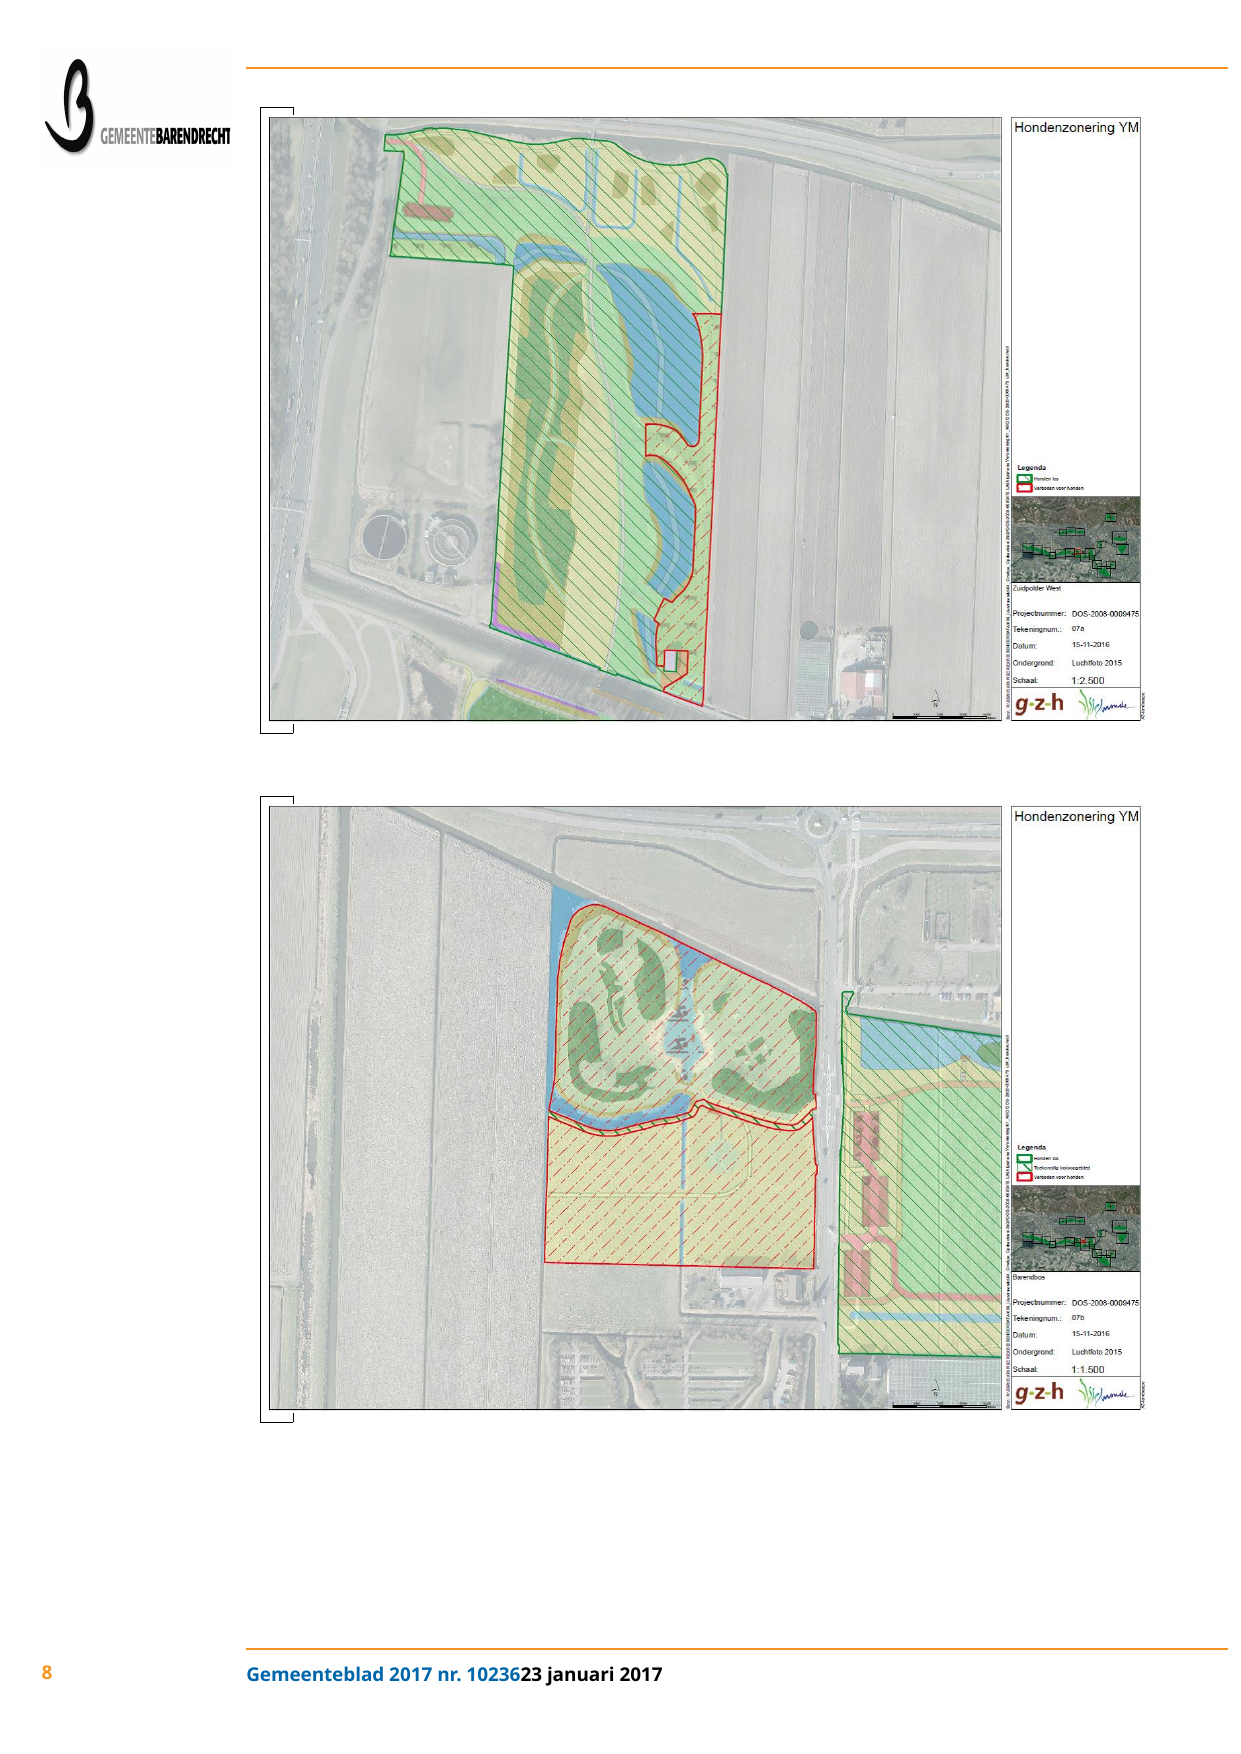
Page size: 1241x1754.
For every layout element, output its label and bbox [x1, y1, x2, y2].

picture [268, 804, 1155, 1413]
picture [268, 115, 1155, 724]
picture [41, 47, 231, 172]
